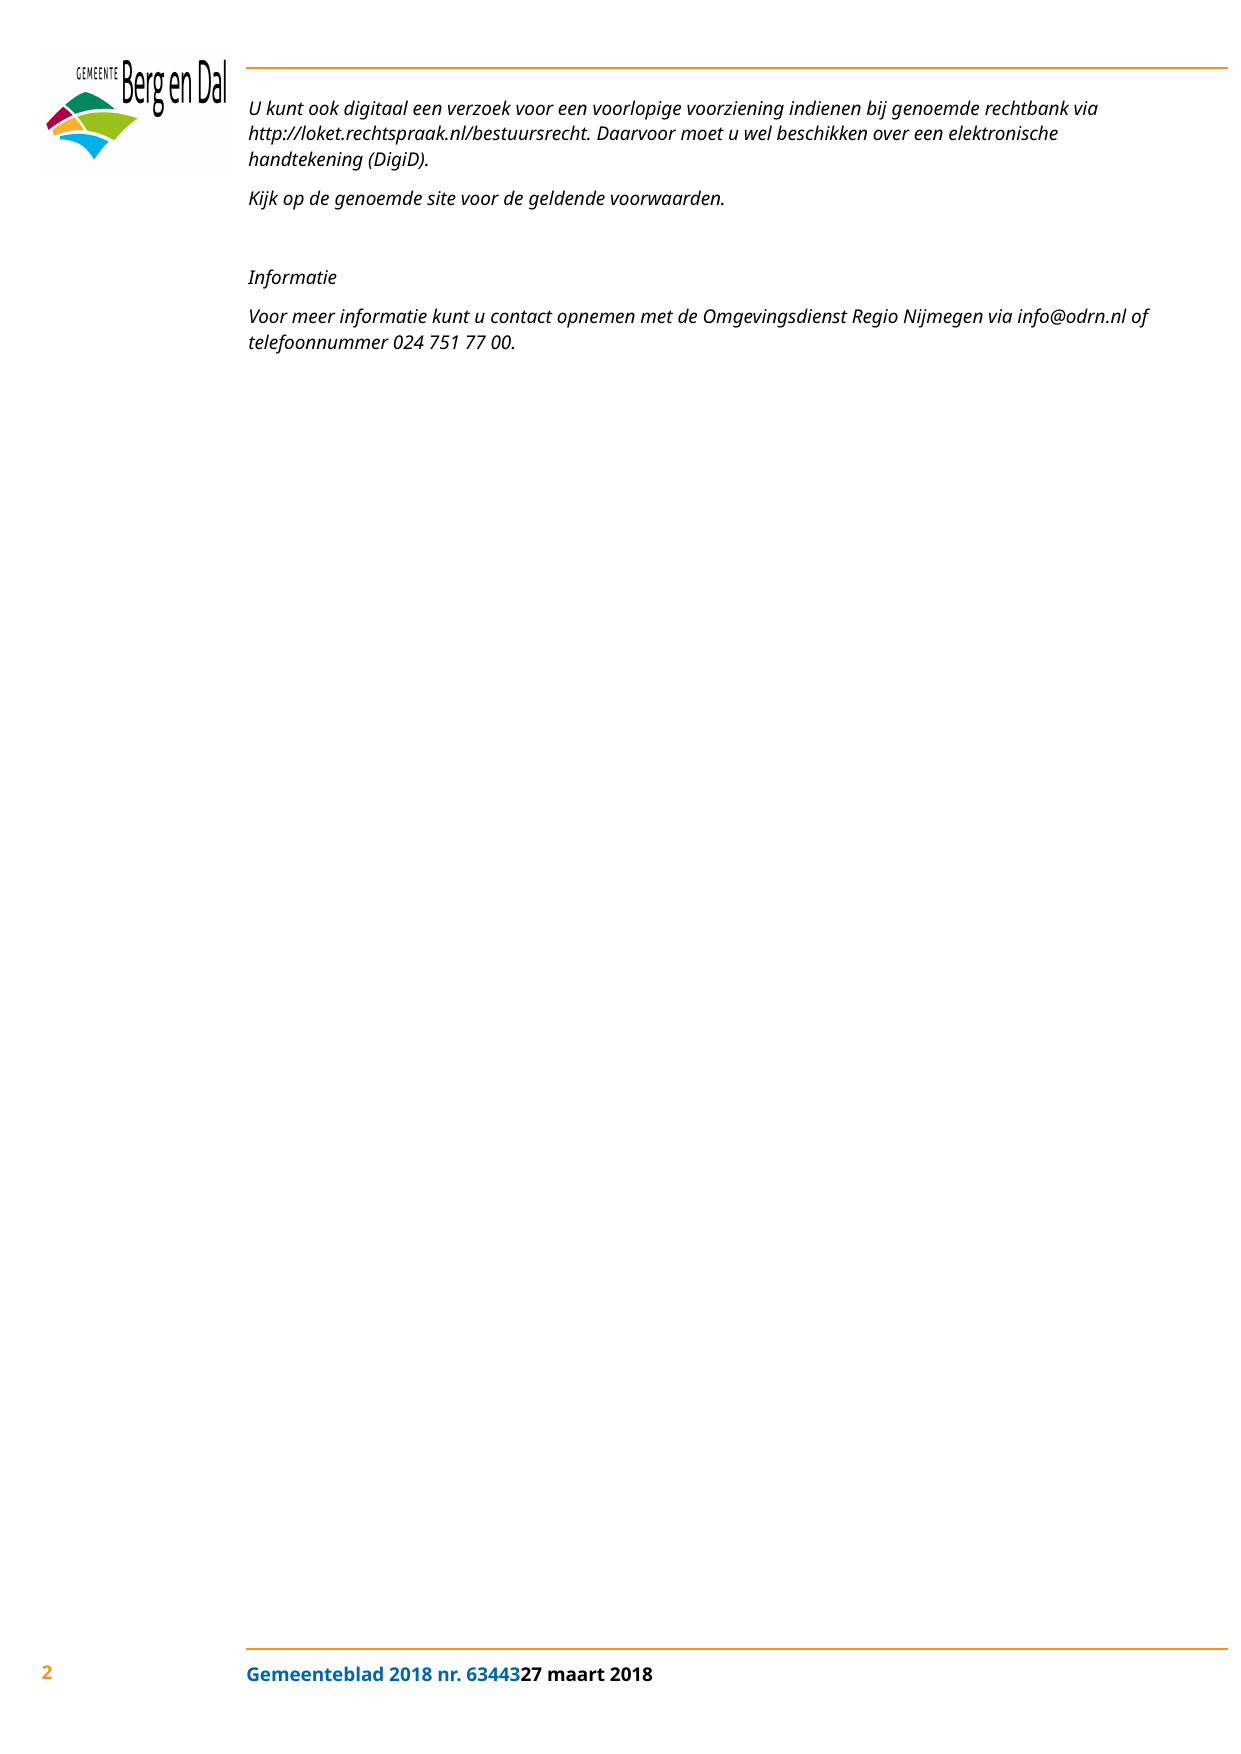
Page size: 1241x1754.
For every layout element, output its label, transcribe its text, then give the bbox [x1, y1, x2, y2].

text Voor meer informatie kunt u contact opnemen met de Omgevingsdienst Regio Nijmegen via info@odrn.nl of telefoonnummer 024 751 77 00. [248, 303, 1152, 355]
text Informatie [248, 264, 1152, 290]
picture [41, 47, 231, 172]
text Kijk op de genoemde site voor de geldende voorwaarden. [248, 186, 1152, 211]
text U kunt ook digitaal een verzoek voor een voorlopige voorziening indienen bij genoemde rechtbank via http://loket.rechtspraak.nl/bestuursrecht. Daarvoor moet u wel beschikken over een elektronische handtekening (DigiD). [248, 95, 1152, 172]
